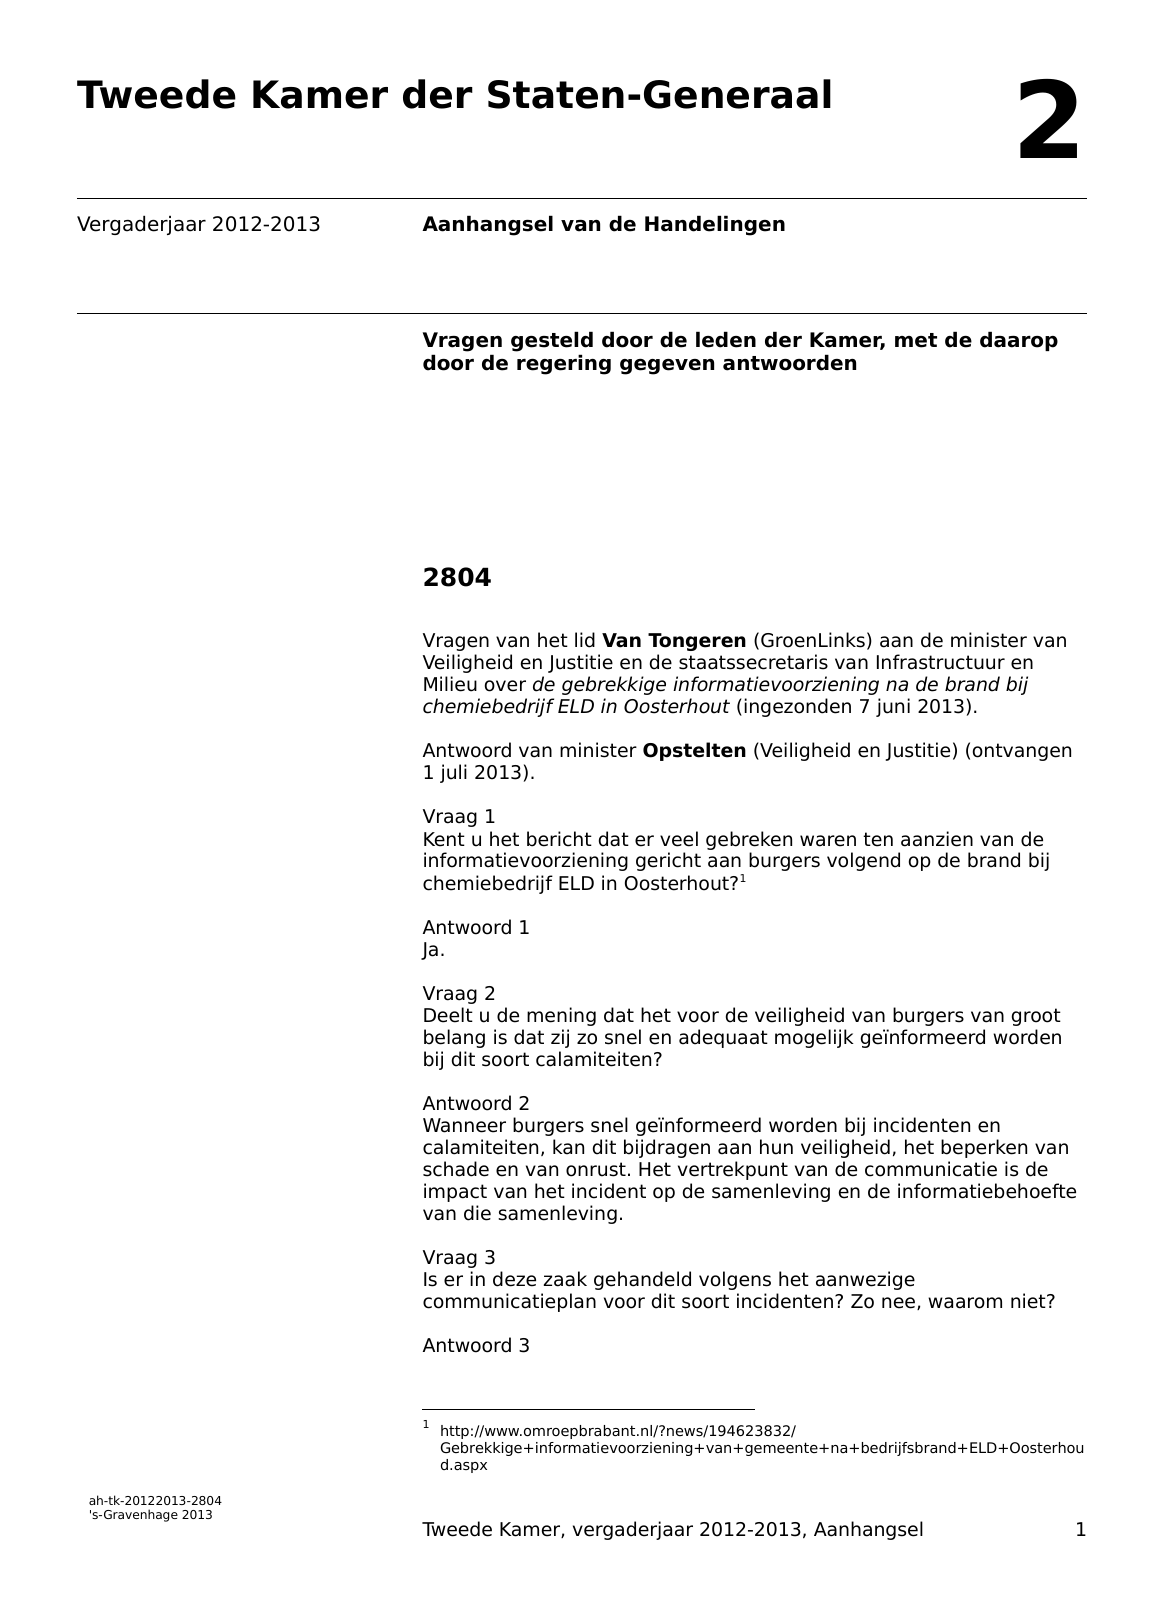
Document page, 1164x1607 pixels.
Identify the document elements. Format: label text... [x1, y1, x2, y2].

table_cell [77, 314, 422, 375]
text Vragen van het lid Van Tongeren (GroenLinks) aan de minister van Veiligheid en Justitie en de staatssecretaris van Infrastructuur en Milieu over de gebrekkige informatievoorziening na de brand bij chemiebedrijf ELD in Oosterhout (ingezonden 7 juni 2013). [422, 630, 1087, 718]
table_header 2 [886, 59, 1087, 198]
text Antwoord 1 [422, 917, 1087, 938]
text Kent u het bericht dat er veel gebreken waren ten aanzien van de informatievoorziening gericht aan burgers volgend op de brand bij chemiebedrijf ELD in Oosterhout? [422, 828, 1087, 894]
text Is er in deze zaak gehandeld volgens het aanwezige communicatieplan voor dit soort incidenten? Zo nee, waarom niet? [422, 1269, 1087, 1313]
text 's-Gravenhage 2013 [88, 1508, 323, 1522]
text 2804 [422, 563, 1087, 592]
table_header Tweede Kamer der Staten-Generaal [77, 59, 886, 198]
text ah-tk-20122013-2804 [88, 1494, 323, 1508]
text Vraag 2 [422, 983, 1087, 1005]
table_cell Aanhangsel van de Handelingen [422, 199, 1087, 313]
text Antwoord van minister Opstelten (Veiligheid en Justitie) (ontvangen 1 juli 2013). [422, 740, 1087, 784]
text Vraag 3 [422, 1247, 1087, 1269]
table_cell Vragen gesteld door de leden der Kamer, met de daarop door de regering gegeven antwoorden [422, 314, 1087, 375]
text Ja. [422, 938, 1087, 961]
text http://www.omroepbrabant.nl/?news/194623832/Gebrekkige+informatievoorziening+van+gemeente+na+bedrijfsbrand+ELD+Oosterhoud.aspx [422, 1418, 1087, 1474]
text Antwoord 3 [422, 1335, 1087, 1357]
table_cell Vergaderjaar 2012-2013 [77, 199, 422, 313]
text Deelt u de mening dat het voor de veiligheid van burgers van groot belang is dat zij zo snel en adequaat mogelijk geïnformeerd worden bij dit soort calamiteiten? [422, 1005, 1087, 1071]
text Vraag 1 [422, 806, 1087, 828]
text Wanneer burgers snel geïnformeerd worden bij incidenten en calamiteiten, kan dit bijdragen aan hun veiligheid, het beperken van schade en van onrust. Het vertrekpunt van de communicatie is de impact van het incident op de samenleving en de informatiebehoefte van die samenleving. [422, 1115, 1087, 1225]
text Antwoord 2 [422, 1093, 1087, 1115]
